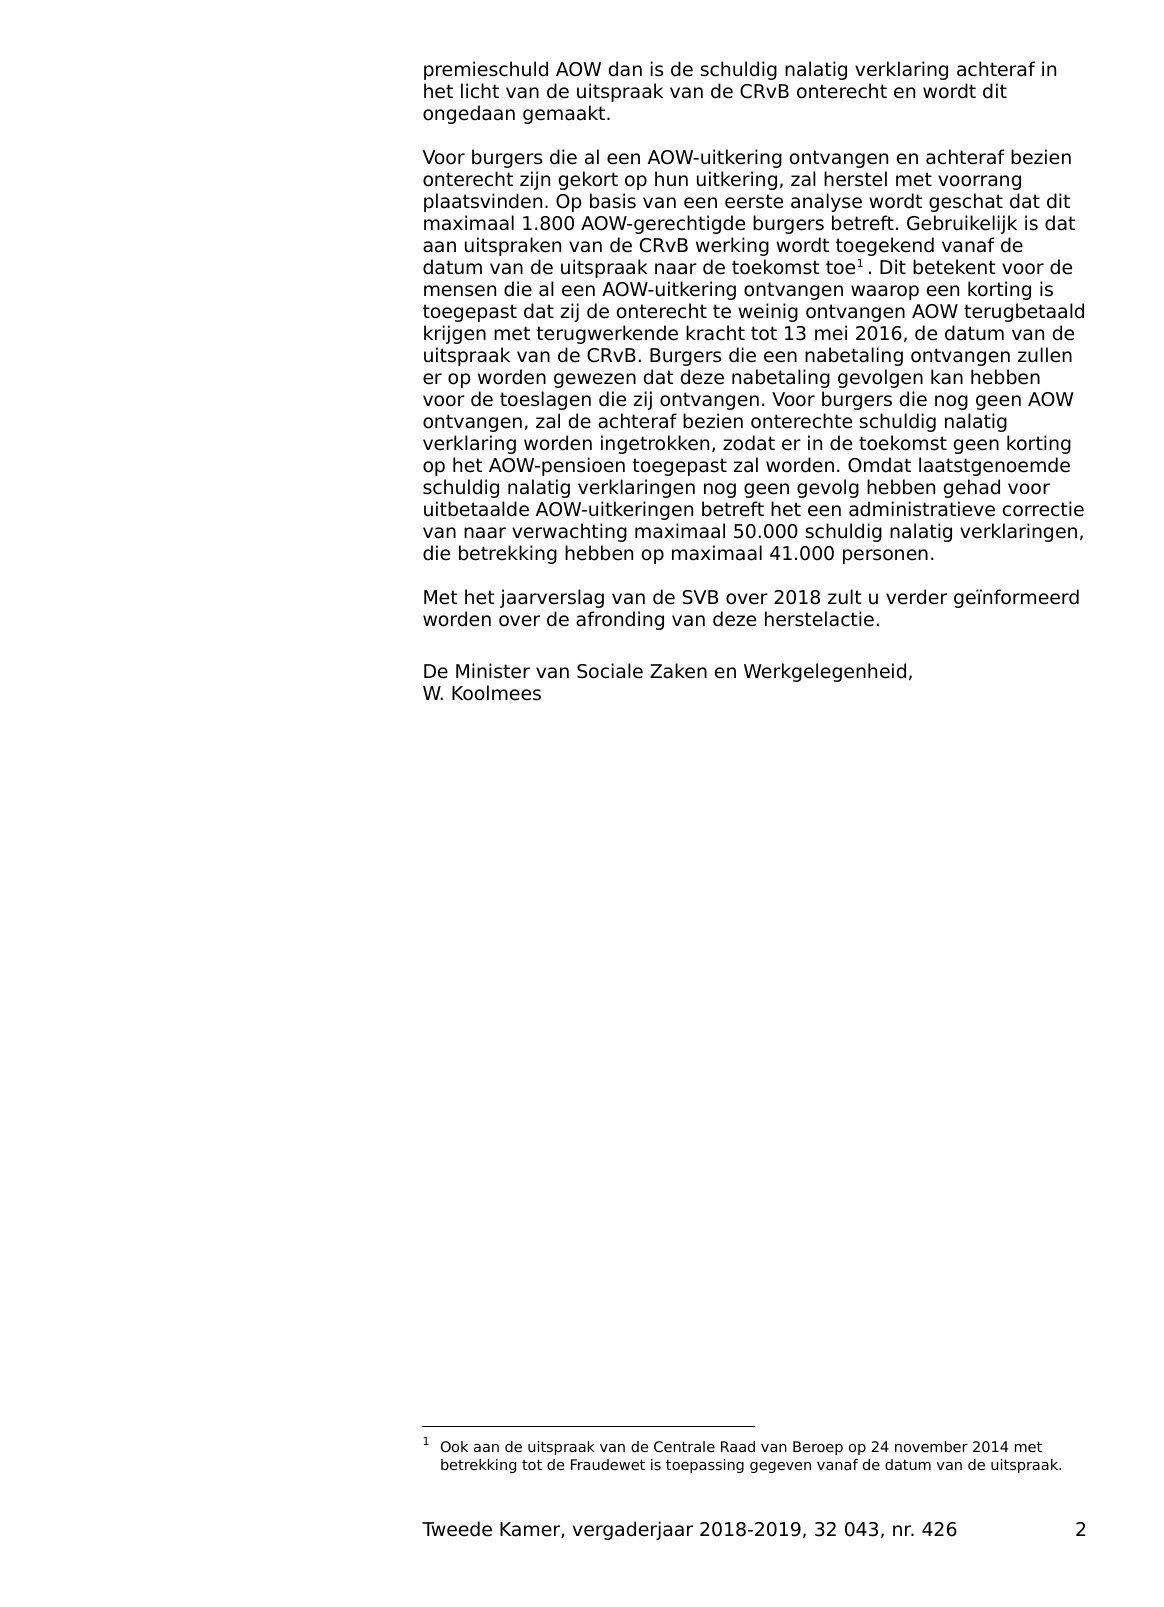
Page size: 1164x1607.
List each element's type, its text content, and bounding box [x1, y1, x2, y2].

text Met het jaarverslag van de SVB over 2018 zult u verder geïnformeerd worden over de afronding van deze herstelactie. [422, 587, 1087, 631]
text Voor burgers die al een AOW-uitkering ontvangen en achteraf bezien onterecht zijn gekort op hun uitkering, zal herstel met voorrang plaatsvinden. Op basis van een eerste analyse wordt geschat dat dit maximaal 1.800 AOW-gerechtigde burgers betreft. Gebruikelijk is dat aan uitspraken van de CRvB werking wordt toegekend vanaf de datum van de uitspraak naar de toekomst toe. Dit betekent voor de mensen die al een AOW-uitkering ontvangen waarop een korting is toegepast dat zij de onterecht te weinig ontvangen AOW terugbetaald krijgen met terugwerkende kracht tot 13 mei 2016, de datum van de uitspraak van de CRvB. Burgers die een nabetaling ontvangen zullen er op worden gewezen dat deze nabetaling gevolgen kan hebben voor de toeslagen die zij ontvangen. Voor burgers die nog geen AOW ontvangen, zal de achteraf bezien onterechte schuldig nalatig verklaring worden ingetrokken, zodat er in de toekomst geen korting op het AOW-pensioen toegepast zal worden. Omdat laatstgenoemde schuldig nalatig verklaringen nog geen gevolg hebben gehad voor uitbetaalde AOW-uitkeringen betreft het een administratieve correctie van naar verwachting maximaal 50.000 schuldig nalatig verklaringen, die betrekking hebben op maximaal 41.000 personen. [422, 147, 1087, 565]
text De Minister van Sociale Zaken en Werkgelegenheid, W. Koolmees [422, 661, 1087, 705]
text premieschuld AOW dan is de schuldig nalatig verklaring achteraf in het licht van de uitspraak van de CRvB onterecht en wordt dit ongedaan gemaakt. [422, 59, 1087, 125]
text Ook aan de uitspraak van de Centrale Raad van Beroep op 24 november 2014 met betrekking tot de Fraudewet is toepassing gegeven vanaf de datum van de uitspraak. [422, 1435, 1087, 1474]
